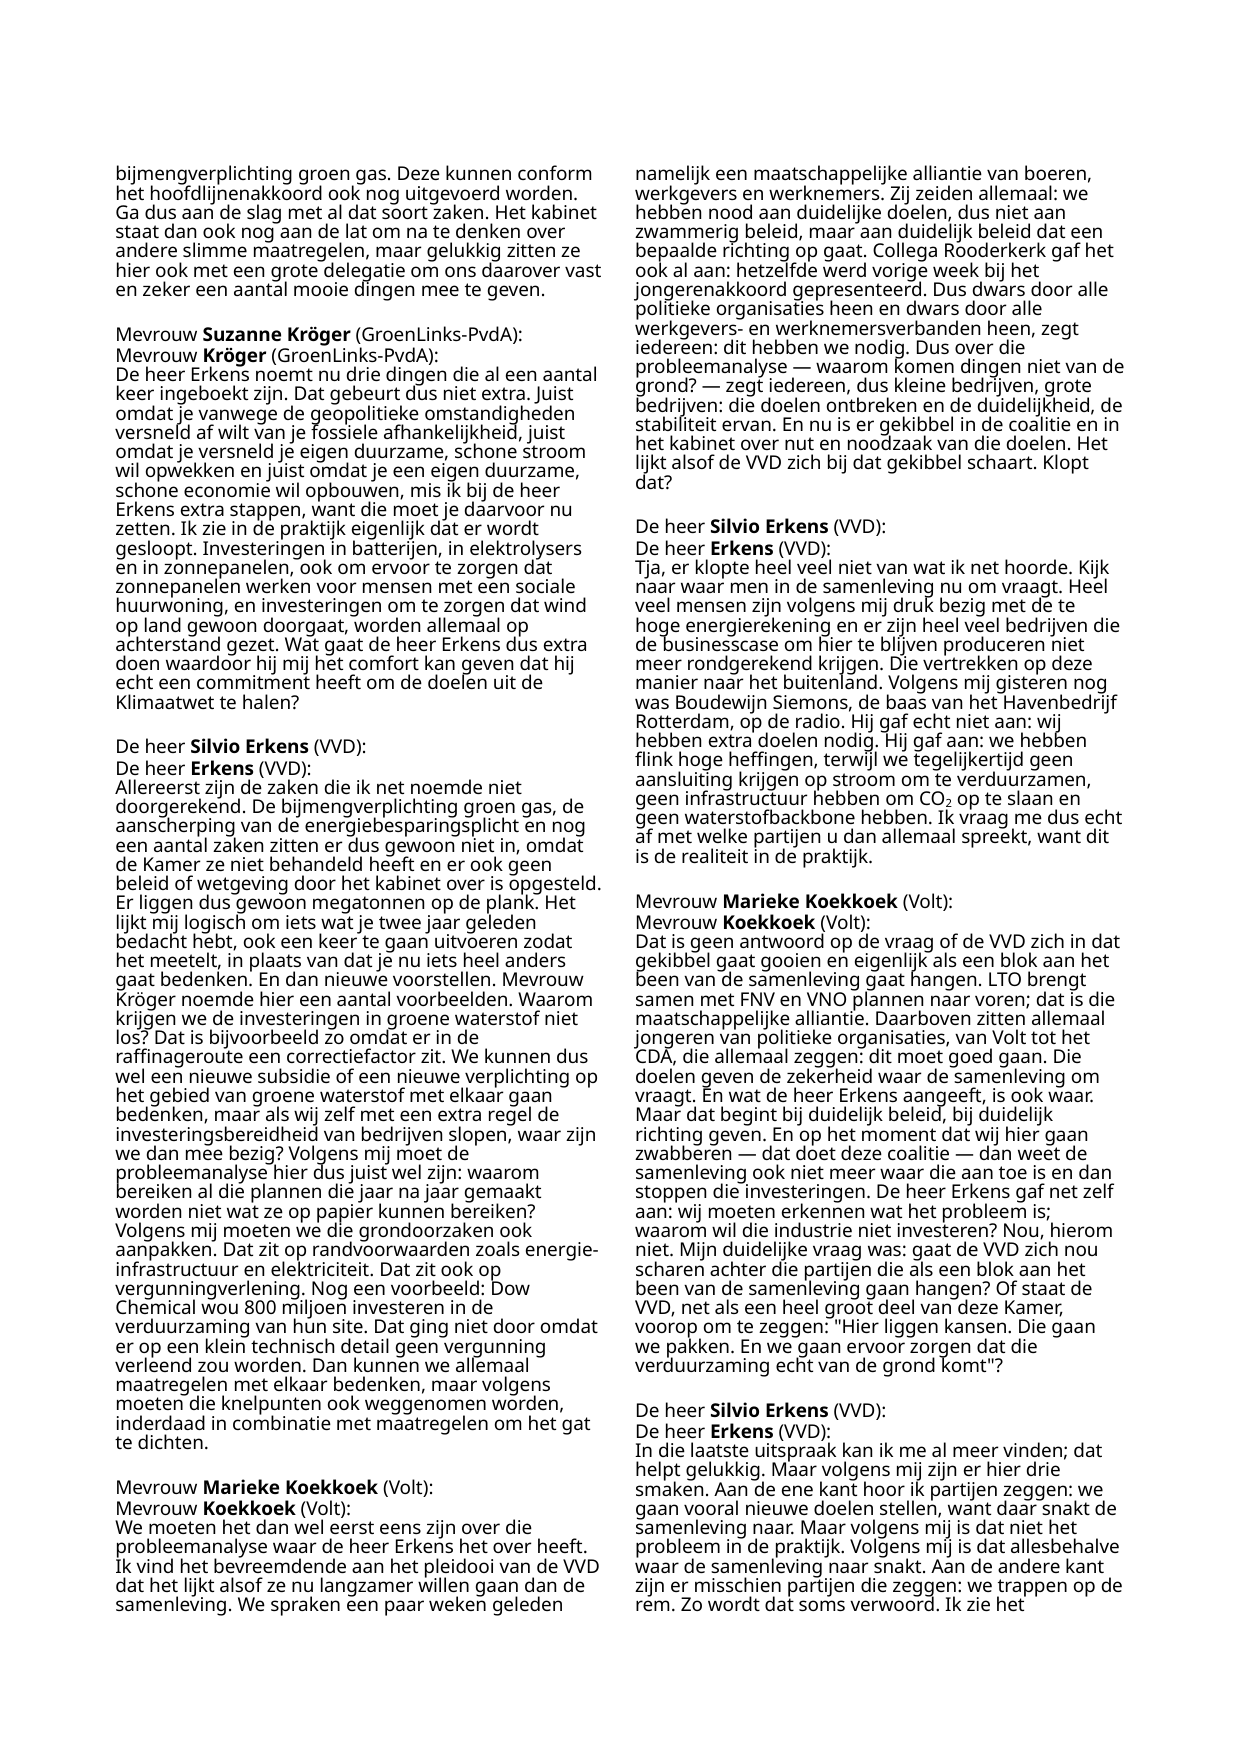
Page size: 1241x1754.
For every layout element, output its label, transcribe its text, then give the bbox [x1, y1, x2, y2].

text De heer Erkens noemt nu drie dingen die al een aantal keer ingeboekt zijn. Dat gebeurt dus niet extra. Juist omdat je vanwege de geopolitieke omstandigheden versneld af wilt van je fossiele afhankelijkheid, juist omdat je versneld je eigen duurzame, schone stroom wil opwekken en juist omdat je een eigen duurzame, schone economie wil opbouwen, mis ik bij de heer Erkens extra stappen, want die moet je daarvoor nu zetten. Ik zie in de praktijk eigenlijk dat er wordt gesloopt. Investeringen in batterijen, in elektrolysers en in zonnepanelen, ook om ervoor te zorgen dat zonnepanelen werken voor mensen met een sociale huurwoning, en investeringen om te zorgen dat wind op land gewoon doorgaat, worden allemaal op achterstand gezet. Wat gaat de heer Erkens dus extra doen waardoor hij mij het comfort kan geven dat hij echt een commitment heeft om de doelen uit de Klimaatwet te halen? [115, 366, 605, 713]
text De heer Erkens (VVD): [115, 759, 605, 779]
text Dat is geen antwoord op de vraag of de VVD zich in dat gekibbel gaat gooien en eigenlijk als een blok aan het been van de samenleving gaat hangen. LTO brengt samen met FNV en VNO plannen naar voren; dat is die maatschappelijke alliantie. Daarboven zitten allemaal jongeren van politieke organisaties, van Volt tot het CDA, die allemaal zeggen: dit moet goed gaan. Die doelen geven de zekerheid waar de samenleving om vraagt. En wat de heer Erkens aangeeft, is ook waar. Maar dat begint bij duidelijk beleid, bij duidelijk richting geven. En op het moment dat wij hier gaan zwabberen — dat doet deze coalitie — dan weet de samenleving ook niet meer waar die aan toe is en dan stoppen die investeringen. De heer Erkens gaf net zelf aan: wij moeten erkennen wat het probleem is; waarom wil die industrie niet investeren? Nou, hierom niet. Mijn duidelijke vraag was: gaat de VVD zich nou scharen achter die partijen die als een blok aan het been van de samenleving gaan hangen? Of staat de VVD, net als een heel groot deel van deze Kamer, voorop om te zeggen: "Hier liggen kansen. Die gaan we pakken. En we gaan ervoor zorgen dat die verduurzaming echt van de grond komt"? [635, 933, 1125, 1376]
text De heer Erkens (VVD): [635, 539, 1125, 559]
text Mevrouw Koekkoek (Volt): [635, 914, 1125, 933]
text Tja, er klopte heel veel niet van wat ik net hoorde. Kijk naar waar men in de samenleving nu om vraagt. Heel veel mensen zijn volgens mij druk bezig met de te hoge energierekening en er zijn heel veel bedrijven die de businesscase om hier te blijven produceren niet meer rondgerekend krijgen. Die vertrekken op deze manier naar het buitenland. Volgens mij gisteren nog was Boudewijn Siemons, de baas van het Havenbedrijf Rotterdam, op de radio. Hij gaf echt niet aan: wij hebben extra doelen nodig. Hij gaf aan: we hebben flink hoge heffingen, terwijl we tegelijkertijd geen aansluiting krijgen op stroom om te verduurzamen, geen infrastructuur hebben om CO2 op te slaan en geen waterstofbackbone hebben. Ik vraag me dus echt af met welke partijen u dan allemaal spreekt, want dit is de realiteit in de praktijk. [635, 559, 1125, 867]
text De heer Silvio Erkens (VVD): [115, 734, 605, 759]
text Mevrouw Marieke Koekkoek (Volt): [635, 888, 1125, 914]
text De heer Silvio Erkens (VVD): [635, 514, 1125, 539]
text namelijk een maatschappelijke alliantie van boeren, werkgevers en werknemers. Zij zeiden allemaal: we hebben nood aan duidelijke doelen, dus niet aan zwammerig beleid, maar aan duidelijk beleid dat een bepaalde richting op gaat. Collega Rooderkerk gaf het ook al aan: hetzelfde werd vorige week bij het jongerenakkoord gepresenteerd. Dus dwars door alle politieke organisaties heen en dwars door alle werkgevers- en werknemersverbanden heen, zegt iedereen: dit hebben we nodig. Dus over die probleemanalyse — waarom komen dingen niet van de grond? — zegt iedereen, dus kleine bedrijven, grote bedrijven: die doelen ontbreken en de duidelijkheid, de stabiliteit ervan. En nu is er gekibbel in de coalitie en in het kabinet over nut en noodzaak van die doelen. Het lijkt alsof de VVD zich bij dat gekibbel schaart. Klopt dat? [635, 165, 1125, 493]
text Allereerst zijn de zaken die ik net noemde niet doorgerekend. De bijmengverplichting groen gas, de aanscherping van de energiebesparingsplicht en nog een aantal zaken zitten er dus gewoon niet in, omdat de Kamer ze niet behandeld heeft en er ook geen beleid of wetgeving door het kabinet over is opgesteld. Er liggen dus gewoon megatonnen op de plank. Het lijkt mij logisch om iets wat je twee jaar geleden bedacht hebt, ook een keer te gaan uitvoeren zodat het meetelt, in plaats van dat je nu iets heel anders gaat bedenken. En dan nieuwe voorstellen. Mevrouw Kröger noemde hier een aantal voorbeelden. Waarom krijgen we de investeringen in groene waterstof niet los? Dat is bijvoorbeeld zo omdat er in de raffinageroute een correctiefactor zit. We kunnen dus wel een nieuwe subsidie of een nieuwe verplichting op het gebied van groene waterstof met elkaar gaan bedenken, maar als wij zelf met een extra regel de investeringsbereidheid van bedrijven slopen, waar zijn we dan mee bezig? Volgens mij moet de probleemanalyse hier dus juist wel zijn: waarom bereiken al die plannen die jaar na jaar gemaakt worden niet wat ze op papier kunnen bereiken? Volgens mij moeten we die grondoorzaken ook aanpakken. Dat zit op randvoorwaarden zoals energie-infrastructuur en elektriciteit. Dat zit ook op vergunningverlening. Nog een voorbeeld: Dow Chemical wou 800 miljoen investeren in de verduurzaming van hun site. Dat ging niet door omdat er op een klein technisch detail geen vergunning verleend zou worden. Dan kunnen we allemaal maatregelen met elkaar bedenken, maar volgens moeten die knelpunten ook weggenomen worden, inderdaad in combinatie met maatregelen om het gat te dichten. [115, 779, 605, 1453]
text Mevrouw Koekkoek (Volt): [115, 1500, 605, 1519]
text De heer Silvio Erkens (VVD): [635, 1397, 1125, 1423]
text Mevrouw Kröger (GroenLinks-PvdA): [115, 347, 605, 366]
text In die laatste uitspraak kan ik me al meer vinden; dat helpt gelukkig. Maar volgens mij zijn er hier drie smaken. Aan de ene kant hoor ik partijen zeggen: we gaan vooral nieuwe doelen stellen, want daar snakt de samenleving naar. Maar volgens mij is dat niet het probleem in de praktijk. Volgens mij is dat allesbehalve waar de samenleving naar snakt. Aan de andere kant zijn er misschien partijen die zeggen: we trappen op de rem. Zo wordt dat soms verwoord. Ik zie het [635, 1442, 1125, 1615]
text Mevrouw Marieke Koekkoek (Volt): [115, 1474, 605, 1500]
text Mevrouw Suzanne Kröger (GroenLinks-PvdA): [115, 321, 605, 347]
text We moeten het dan wel eerst eens zijn over die probleemanalyse waar de heer Erkens het over heeft. Ik vind het bevreemdende aan het pleidooi van de VVD dat het lijkt alsof ze nu langzamer willen gaan dan de samenleving. We spraken een paar weken geleden [115, 1519, 605, 1615]
text bijmengverplichting groen gas. Deze kunnen conform het hoofdlijnenakkoord ook nog uitgevoerd worden. Ga dus aan de slag met al dat soort zaken. Het kabinet staat dan ook nog aan de lat om na te denken over andere slimme maatregelen, maar gelukkig zitten ze hier ook met een grote delegatie om ons daarover vast en zeker een aantal mooie dingen mee te geven. [115, 165, 605, 300]
text De heer Erkens (VVD): [635, 1423, 1125, 1442]
